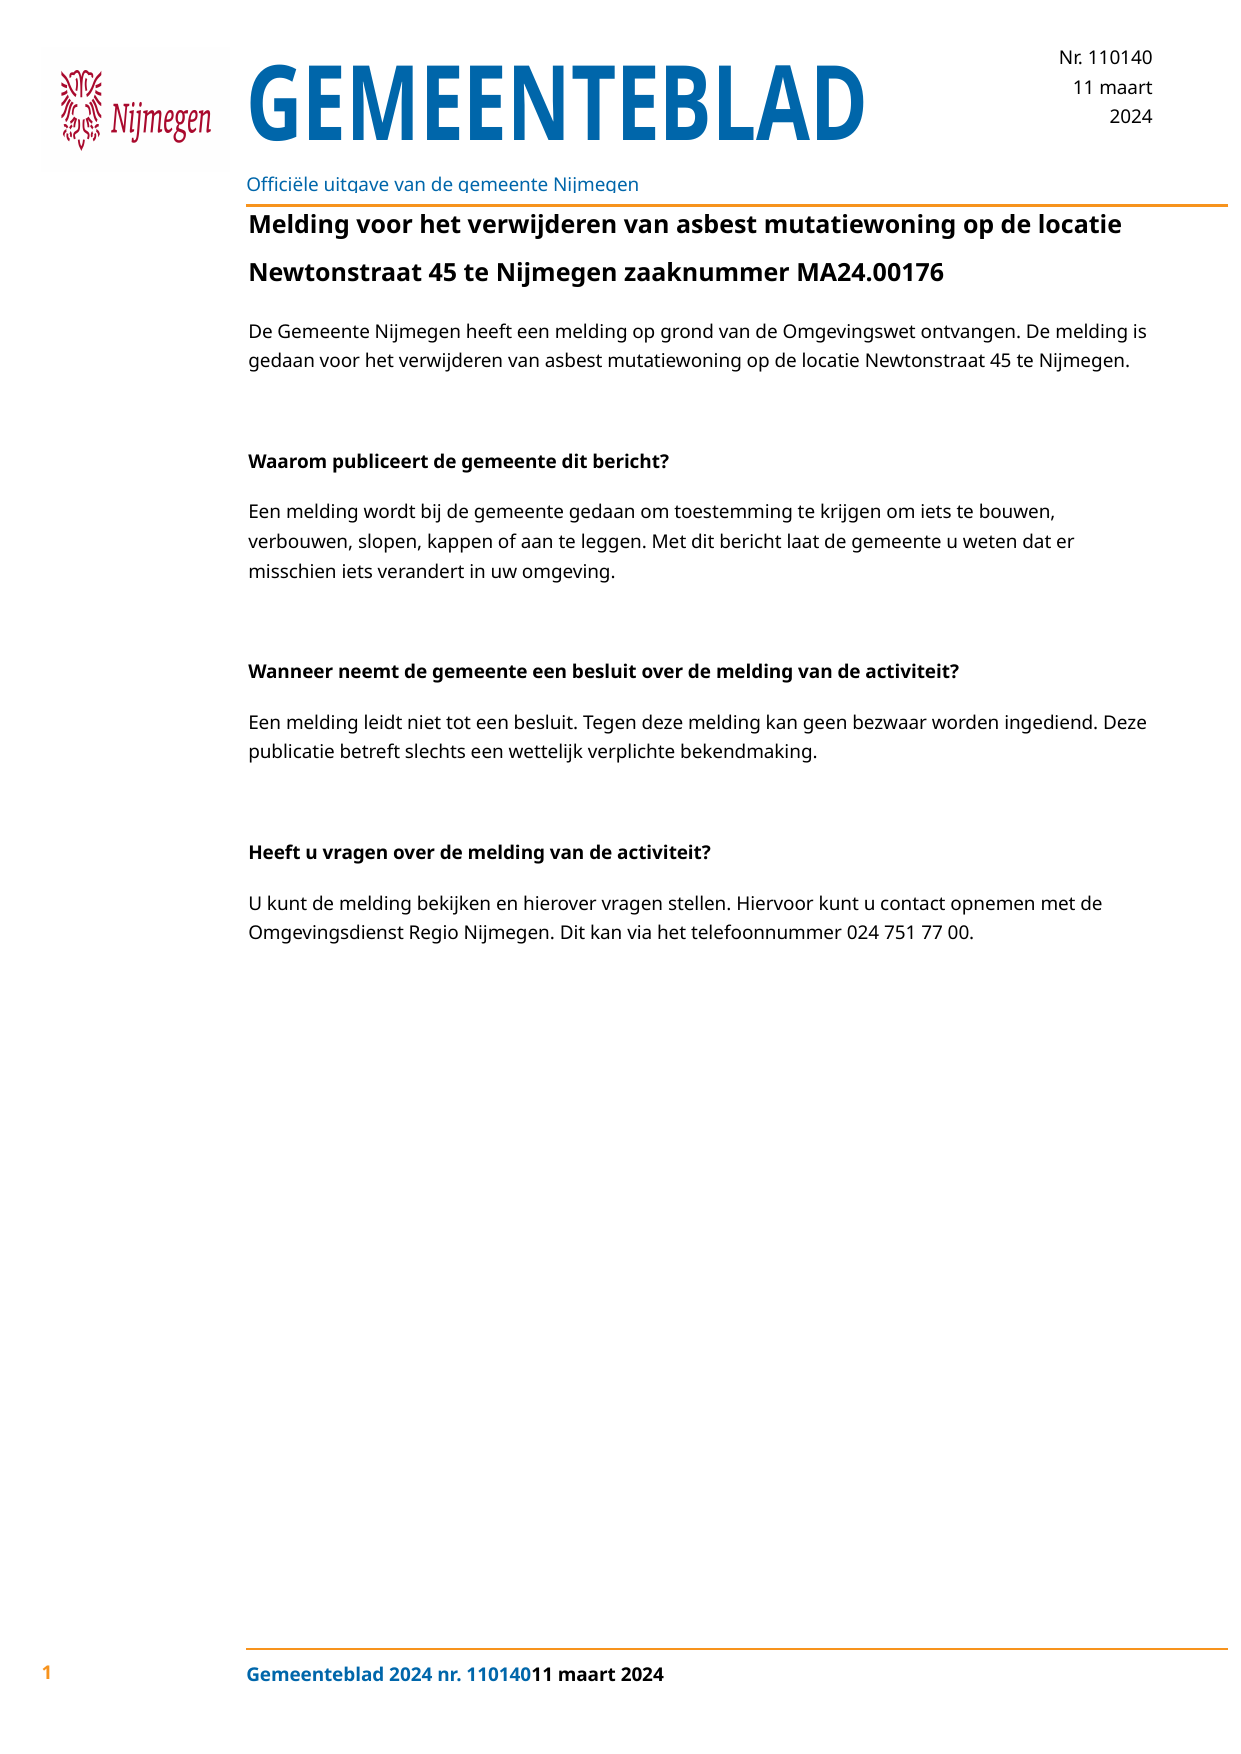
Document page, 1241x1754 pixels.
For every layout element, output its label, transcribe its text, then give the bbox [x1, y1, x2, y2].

text Heeft u vragen over de melding van de activiteit? [248, 839, 1152, 865]
text De Gemeente Nijmegen heeft een melding op grond van de Omgevingswet ontvangen. De melding is gedaan voor het verwijderen van asbest mutatiewoning op de locatie Newtonstraat 45 te Nijmegen. [248, 318, 1152, 373]
text Een melding wordt bij de gemeente gedaan om toestemming te krijgen om iets te bouwen, verbouwen, slopen, kappen of aan te leggen. Met dit bericht laat de gemeente u weten dat er misschien iets verandert in uw omgeving. [248, 499, 1152, 584]
text Een melding leidt niet tot een besluit. Tegen deze melding kan geen bezwaar worden ingediend. Deze publicatie betreft slechts een wettelijk verplichte bekendmaking. [248, 709, 1152, 764]
picture [41, 47, 231, 172]
text Waarom publiceert de gemeente dit bericht? [248, 448, 1152, 474]
text Wanneer neemt de gemeente een besluit over de melding van de activiteit? [248, 659, 1152, 684]
text Melding voor het verwijderen van asbest mutatiewoning op de locatie Newtonstraat 45 te Nijmegen zaaknummer MA24.00176 [248, 207, 1152, 288]
text U kunt de melding bekijken en hierover vragen stellen. Hiervoor kunt u contact opnemen met de Omgevingsdienst Regio Nijmegen. Dit kan via het telefoonnummer 024 751 77 00. [248, 890, 1152, 945]
